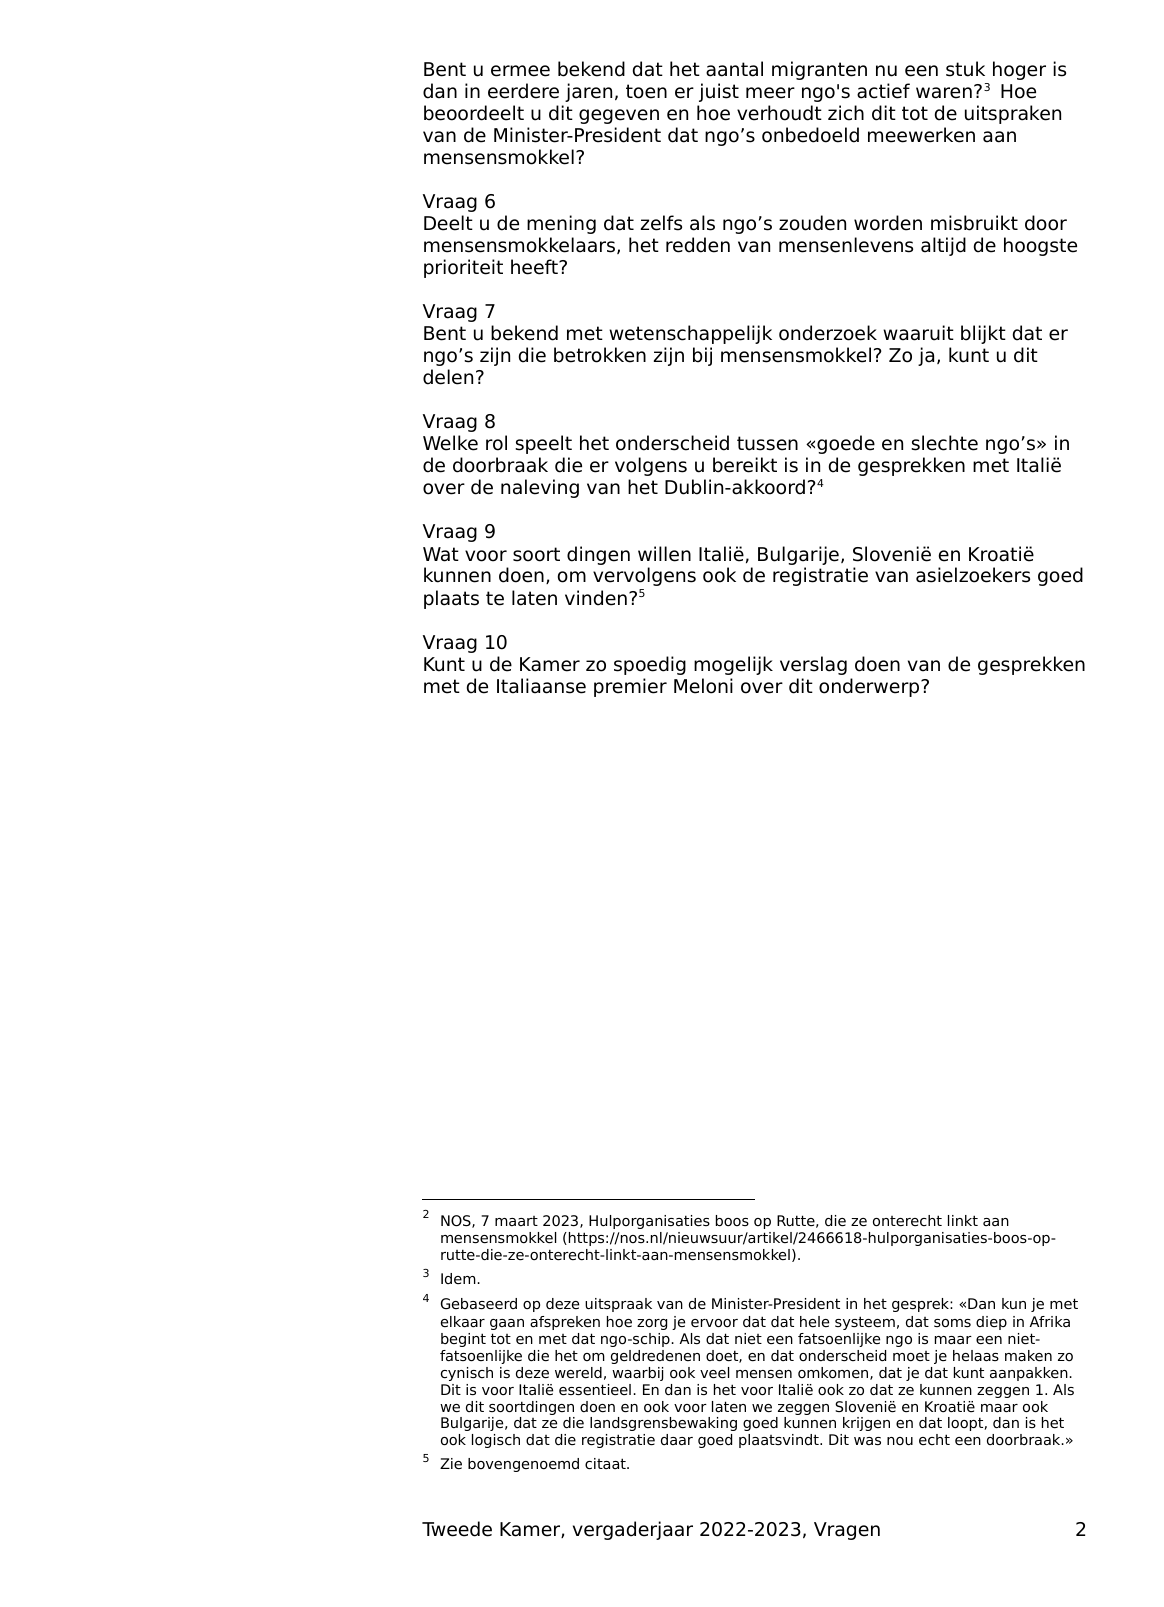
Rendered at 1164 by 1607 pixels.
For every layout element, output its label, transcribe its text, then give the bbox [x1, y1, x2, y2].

text Vraag 7 [422, 301, 1087, 323]
text Bent u ermee bekend dat het aantal migranten nu een stuk hoger is dan in eerdere jaren, toen er juist meer ngo's actief waren? Hoe beoordeelt u dit gegeven en hoe verhoudt zich dit tot de uitspraken van de Minister-President dat ngo’s onbedoeld meewerken aan mensensmokkel? [422, 59, 1087, 169]
text Idem. [422, 1267, 1087, 1289]
text Wat voor soort dingen willen Italië, Bulgarije, Slovenië en Kroatië kunnen doen, om vervolgens ook de registratie van asielzoekers goed plaats te laten vinden? [422, 543, 1087, 609]
text Vraag 6 [422, 191, 1087, 213]
text Welke rol speelt het onderscheid tussen «goede en slechte ngo’s» in de doorbraak die er volgens u bereikt is in de gesprekken met Italië over de naleving van het Dublin-akkoord? [422, 433, 1087, 499]
text Gebaseerd op deze uitspraak van de Minister-President in het gesprek: «Dan kun je met elkaar gaan afspreken hoe zorg je ervoor dat dat hele systeem, dat soms diep in Afrika begint tot en met dat ngo-schip. Als dat niet een fatsoenlijke ngo is maar een niet-fatsoenlijke die het om geldredenen doet, en dat onderscheid moet je helaas maken zo cynisch is deze wereld, waarbij ook veel mensen omkomen, dat je dat kunt aanpakken. Dit is voor Italië essentieel. En dan is het voor Italië ook zo dat ze kunnen zeggen 1. Als we dit soortdingen doen en ook voor laten we zeggen Slovenië en Kroatië maar ook Bulgarije, dat ze die landsgrensbewaking goed kunnen krijgen en dat loopt, dan is het ook logisch dat die registratie daar goed plaatsvindt. Dit was nou echt een doorbraak.» [422, 1292, 1087, 1449]
text Vraag 10 [422, 632, 1087, 653]
text NOS, 7 maart 2023, Hulporganisaties boos op Rutte, die ze onterecht linkt aan mensensmokkel (https://nos.nl/nieuwsuur/artikel/2466618-hulporganisaties-boos-op-rutte-die-ze-onterecht-linkt-aan-mensensmokkel). [422, 1208, 1087, 1264]
text Bent u bekend met wetenschappelijk onderzoek waaruit blijkt dat er ngo’s zijn die betrokken zijn bij mensensmokkel? Zo ja, kunt u dit delen? [422, 323, 1087, 389]
text Vraag 9 [422, 521, 1087, 543]
text Deelt u de mening dat zelfs als ngo’s zouden worden misbruikt door mensensmokkelaars, het redden van mensenlevens altijd de hoogste prioriteit heeft? [422, 213, 1087, 279]
text Zie bovengenoemd citaat. [422, 1452, 1087, 1474]
text Vraag 8 [422, 411, 1087, 433]
text Kunt u de Kamer zo spoedig mogelijk verslag doen van de gesprekken met de Italiaanse premier Meloni over dit onderwerp? [422, 653, 1087, 697]
